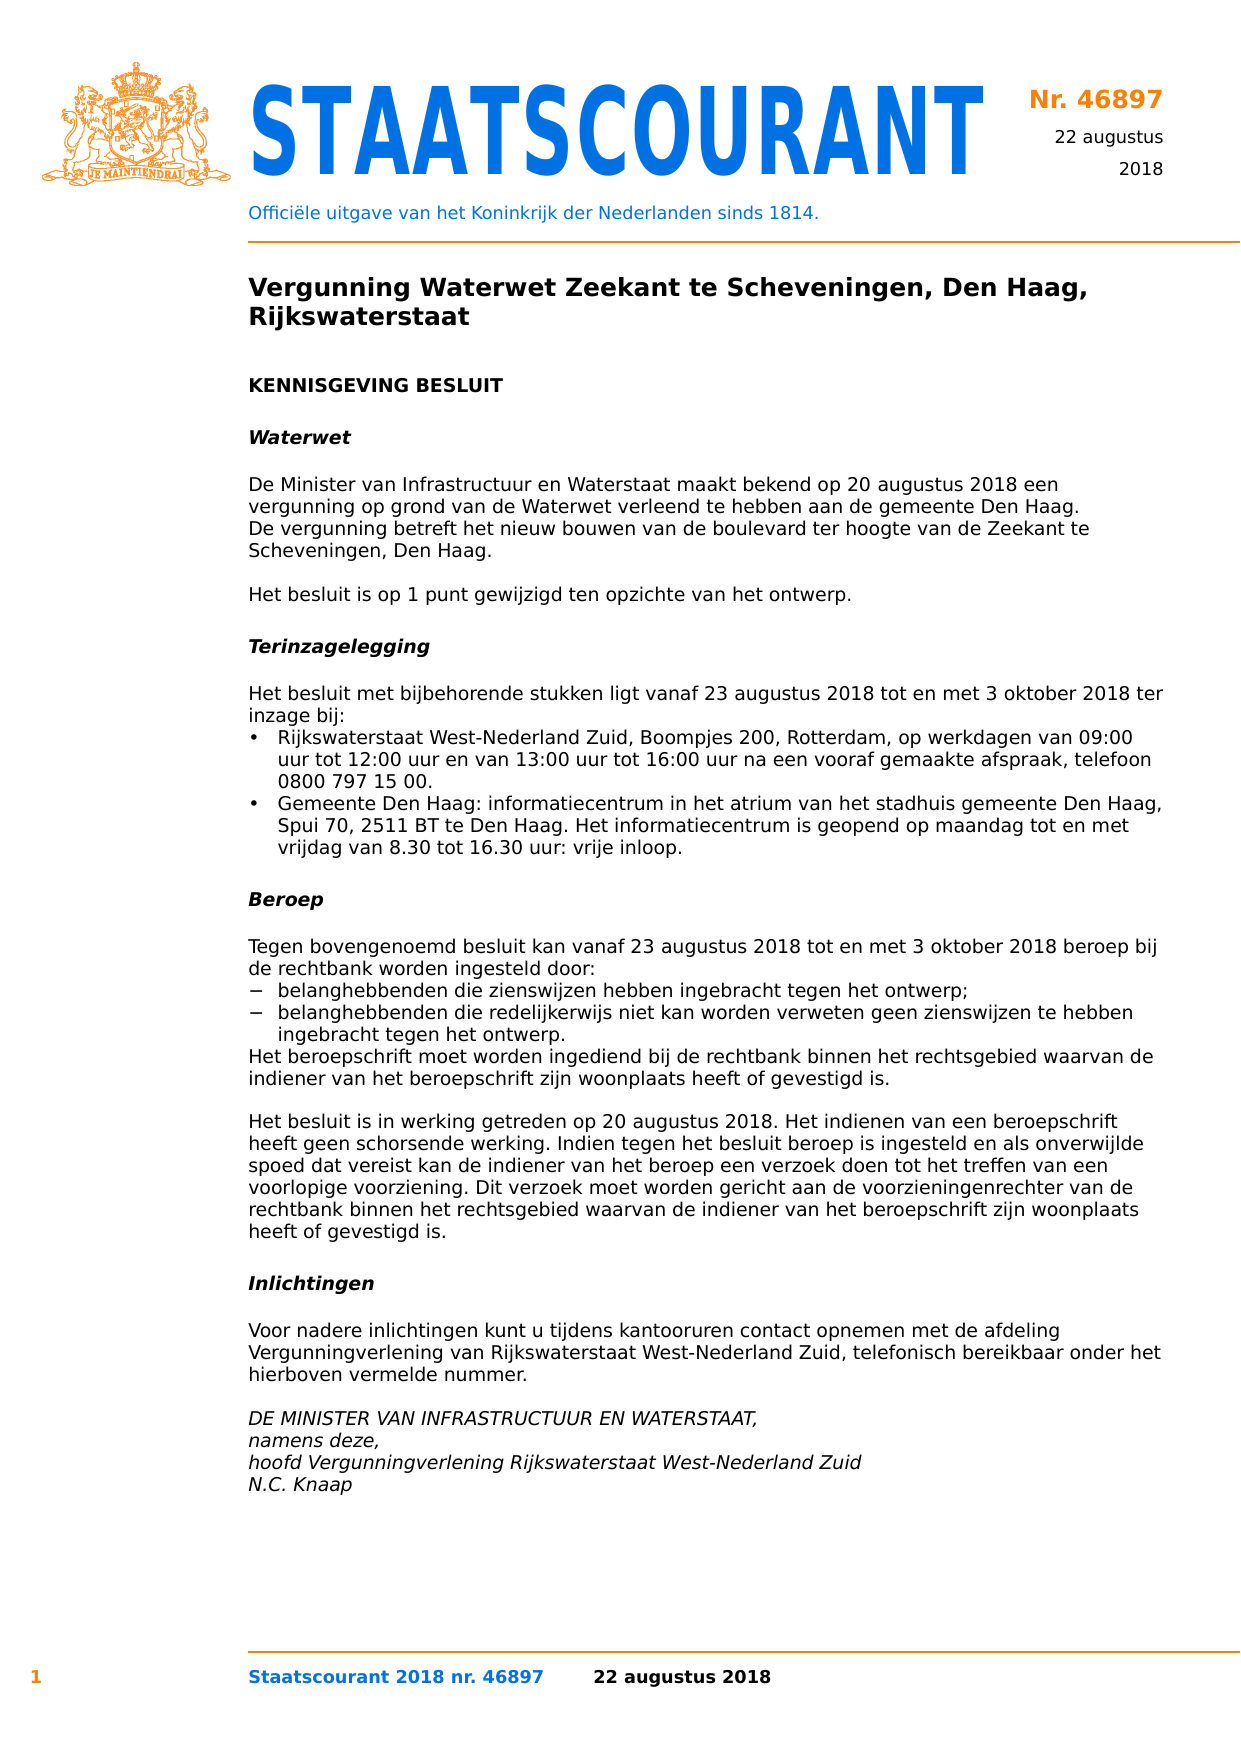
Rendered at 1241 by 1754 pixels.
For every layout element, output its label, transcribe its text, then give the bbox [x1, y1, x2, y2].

table_header STAATSCOURANT [248, 62, 998, 203]
text De Minister van Infrastructuur en Waterstaat maakt bekend op 20 augustus 2018 een vergunning op grond van de Waterwet verleend te hebben aan de gemeente Den Haag. [248, 474, 1163, 518]
subtitle Terinzagelegging [248, 636, 1163, 658]
text Het besluit is in werking getreden op 20 augustus 2018. Het indienen van een beroepschrift heeft geen schorsende werking. Indien tegen het besluit beroep is ingesteld en als onverwijlde spoed dat vereist kan de indiener van het beroep een verzoek doen tot het treffen van een voorlopige voorziening. Dit verzoek moet worden gericht aan de voorzieningenrechter van de rechtbank binnen het rechtsgebied waarvan de indiener van het beroepschrift zijn woonplaats heeft of gevestigd is. [248, 1111, 1163, 1243]
text Het besluit met bijbehorende stukken ligt vanaf 23 augustus 2018 tot en met 3 oktober 2018 ter inzage bij: [248, 683, 1163, 727]
text Voor nadere inlichtingen kunt u tijdens kantooruren contact opnemen met de afdeling Vergunningverlening van Rijkswaterstaat West-Nederland Zuid, telefonisch bereikbaar onder het hierboven vermelde nummer. [248, 1320, 1163, 1386]
subtitle Beroep [248, 889, 1163, 911]
table_cell Officiële uitgave van het Koninkrijk der Nederlanden sinds 1814. [248, 203, 1240, 241]
subtitle Vergunning Waterwet Zeekant te Scheveningen, Den Haag, Rijkswaterstaat [248, 273, 1163, 331]
text Het besluit is op 1 punt gewijzigd ten opzichte van het ontwerp. [248, 584, 1163, 606]
subtitle Waterwet [248, 427, 1163, 449]
text DE MINISTER VAN INFRASTRUCTUUR EN WATERSTAAT, namens deze, hoofd Vergunningverlening Rijkswaterstaat West-Nederland Zuid N.C. Knaap [248, 1408, 1163, 1496]
text Tegen bovengenoemd besluit kan vanaf 23 augustus 2018 tot en met 3 oktober 2018 beroep bij de rechtbank worden ingesteld door: [248, 936, 1163, 979]
text • Gemeente Den Haag: informatiecentrum in het atrium van het stadhuis gemeente Den Haag, Spui 70, 2511 BT te Den Haag. Het informatiecentrum is geopend op maandag tot en met vrijdag van 8.30 tot 16.30 uur: vrije inloop. [248, 793, 1163, 859]
text − belanghebbenden die zienswijzen hebben ingebracht tegen het ontwerp; [248, 979, 1163, 1002]
text − belanghebbenden die redelijkerwijs niet kan worden verweten geen zienswijzen te hebben ingebracht tegen het ontwerp. [248, 1002, 1163, 1046]
text Het beroepschrift moet worden ingediend bij de rechtbank binnen het rechtsgebied waarvan de indiener van het beroepschrift zijn woonplaats heeft of gevestigd is. [248, 1046, 1163, 1089]
text • Rijkswaterstaat West-Nederland Zuid, Boompjes 200, Rotterdam, op werkdagen van 09:00 uur tot 12:00 uur en van 13:00 uur tot 16:00 uur na een vooraf gemaakte afspraak, telefoon 0800 797 15 00. [248, 727, 1163, 793]
picture [41, 62, 231, 186]
subtitle KENNISGEVING BESLUIT [248, 375, 1163, 397]
table_header [25, 62, 248, 241]
table_header Nr. 46897 [998, 62, 1240, 121]
table_cell 2018 [998, 153, 1240, 203]
text De vergunning betreft het nieuw bouwen van de boulevard ter hoogte van de Zeekant te Scheveningen, Den Haag. [248, 518, 1163, 562]
table_cell 22 augustus [998, 121, 1240, 153]
subtitle Inlichtingen [248, 1273, 1163, 1295]
